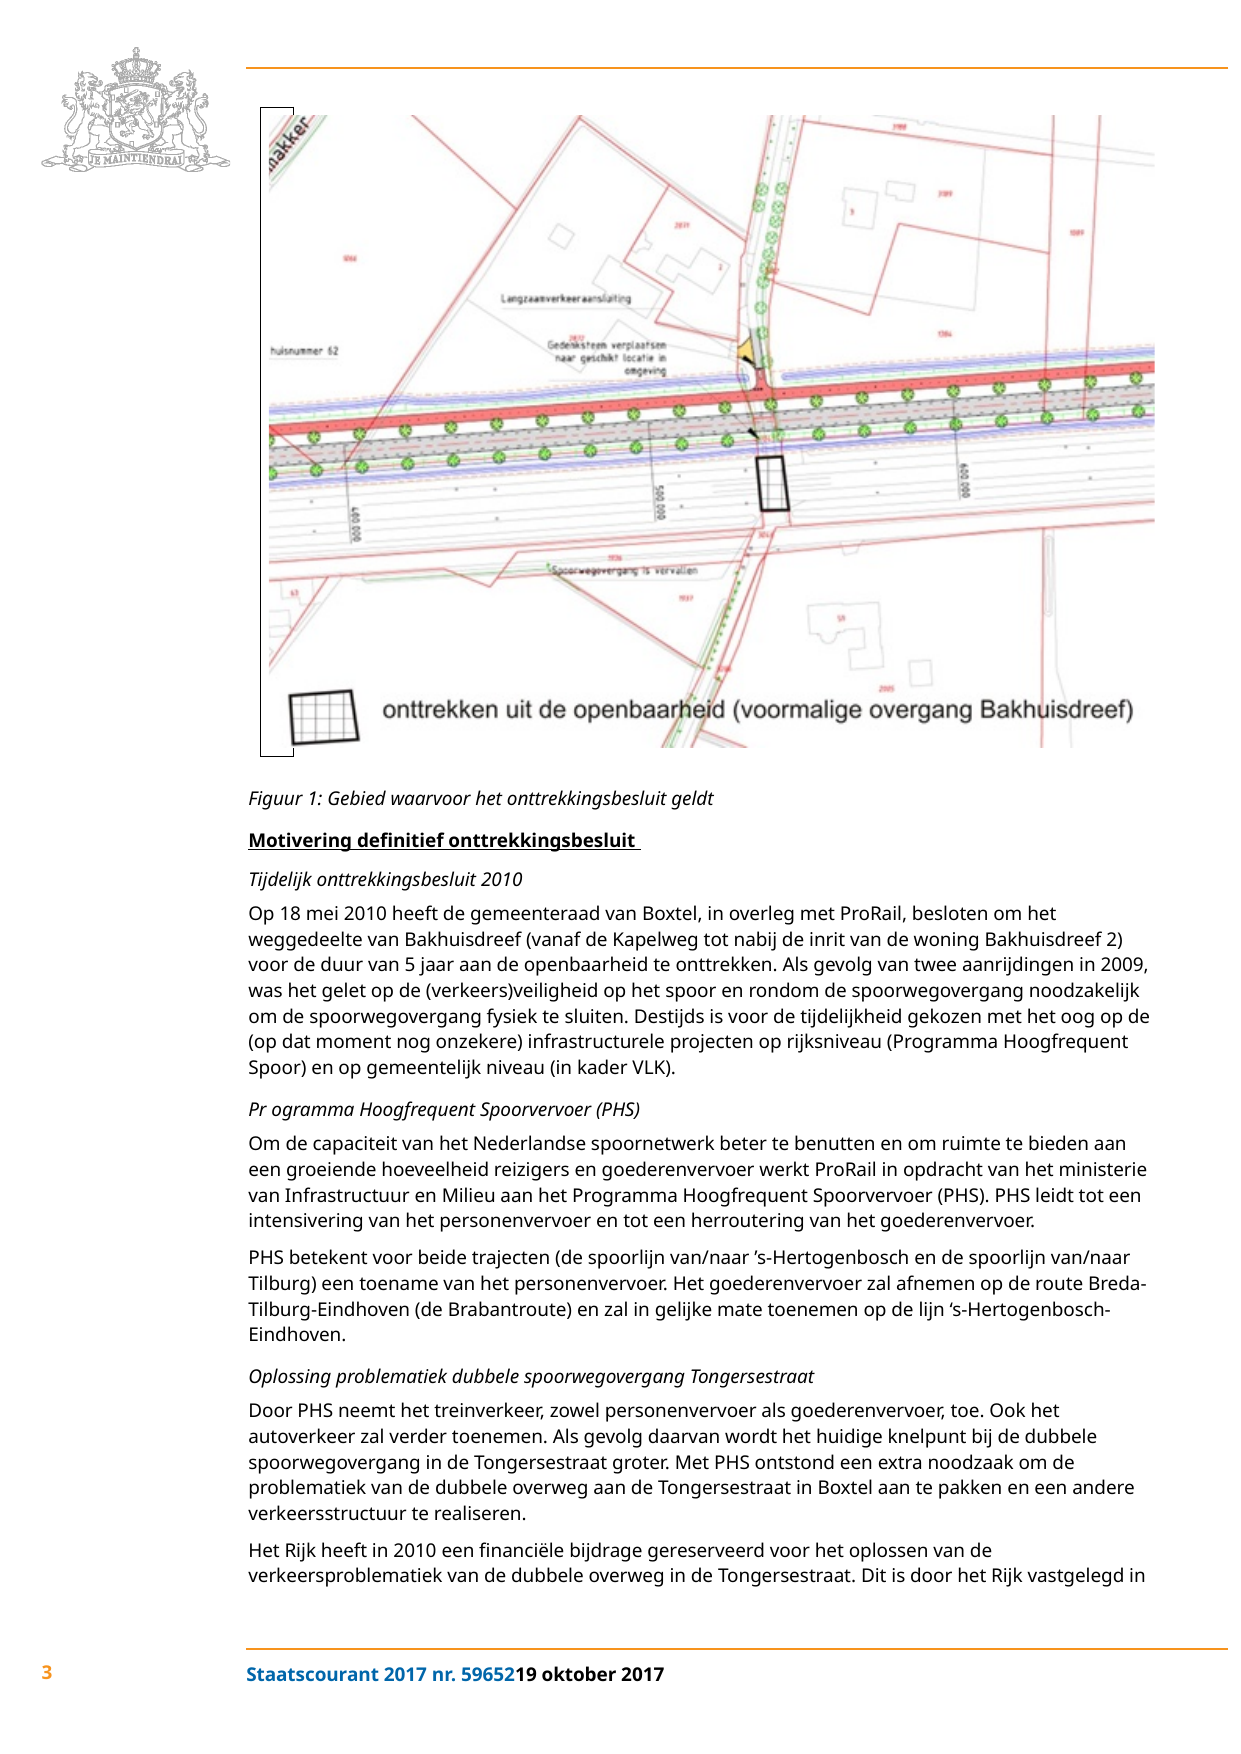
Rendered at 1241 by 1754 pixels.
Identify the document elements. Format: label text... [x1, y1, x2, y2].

text Figuur 1: Gebied waarvoor het onttrekkingsbesluit geldt [248, 785, 1152, 811]
text Op 18 mei 2010 heeft de gemeenteraad van Boxtel, in overleg met ProRail, besloten om het weggedeelte van Bakhuisdreef (vanaf de Kapelweg tot nabij de inrit van de woning Bakhuisdreef 2) voor de duur van 5 jaar aan de openbaarheid te onttrekken. Als gevolg van twee aanrijdingen in 2009, was het gelet op de (verkeers)veiligheid op het spoor en rondom de spoorwegovergang noodzakelijk om de spoorwegovergang fysiek te sluiten. Destijds is voor de tijdelijkheid gekozen met het oog op de (op dat moment nog onzekere) infrastructurele projecten op rijksniveau (Programma Hoogfrequent Spoor) en op gemeentelijk niveau (in kader VLK). [248, 900, 1152, 1080]
picture [41, 47, 231, 172]
text Tijdelijk onttrekkingsbesluit 2010 [248, 866, 1152, 892]
text Het Rijk heeft in 2010 een financiële bijdrage gereserveerd voor het oplossen van de verkeersproblematiek van de dubbele overweg in de Tongersestraat. Dit is door het Rijk vastgelegd in [248, 1537, 1152, 1588]
text Pr ogramma Hoogfrequent Spoorvervoer (PHS) [248, 1096, 1152, 1122]
text Door PHS neemt het treinverkeer, zowel personenvervoer als goederenvervoer, toe. Ook het autoverkeer zal verder toenemen. Als gevolg daarvan wordt het huidige knelpunt bij de dubbele spoorwegovergang in de Tongersestraat groter. Met PHS ontstond een extra noodzaak om de problematiek van de dubbele overweg aan de Tongersestraat in Boxtel aan te pakken en een andere verkeersstructuur te realiseren. [248, 1397, 1152, 1526]
picture [268, 115, 1155, 748]
text Om de capaciteit van het Nederlandse spoornetwerk beter te benutten en om ruimte te bieden aan een groeiende hoeveelheid reizigers en goederenvervoer werkt ProRail in opdracht van het ministerie van Infrastructuur en Milieu aan het Programma Hoogfrequent Spoorvervoer (PHS). PHS leidt tot een intensivering van het personenvervoer en tot een herroutering van het goederenvervoer. [248, 1130, 1152, 1233]
text Motivering definitief onttrekkingsbesluit [248, 827, 1152, 852]
text Oplossing problematiek dubbele spoorwegovergang Tongersestraat [248, 1363, 1152, 1389]
text PHS betekent voor beide trajecten (de spoorlijn van/naar ’s-Hertogenbosch en de spoorlijn van/naar Tilburg) een toename van het personenvervoer. Het goederenvervoer zal afnemen op de route Breda-Tilburg-Eindhoven (de Brabantroute) en zal in gelijke mate toenemen op de lijn ‘s-Hertogenbosch-Eindhoven. [248, 1244, 1152, 1347]
